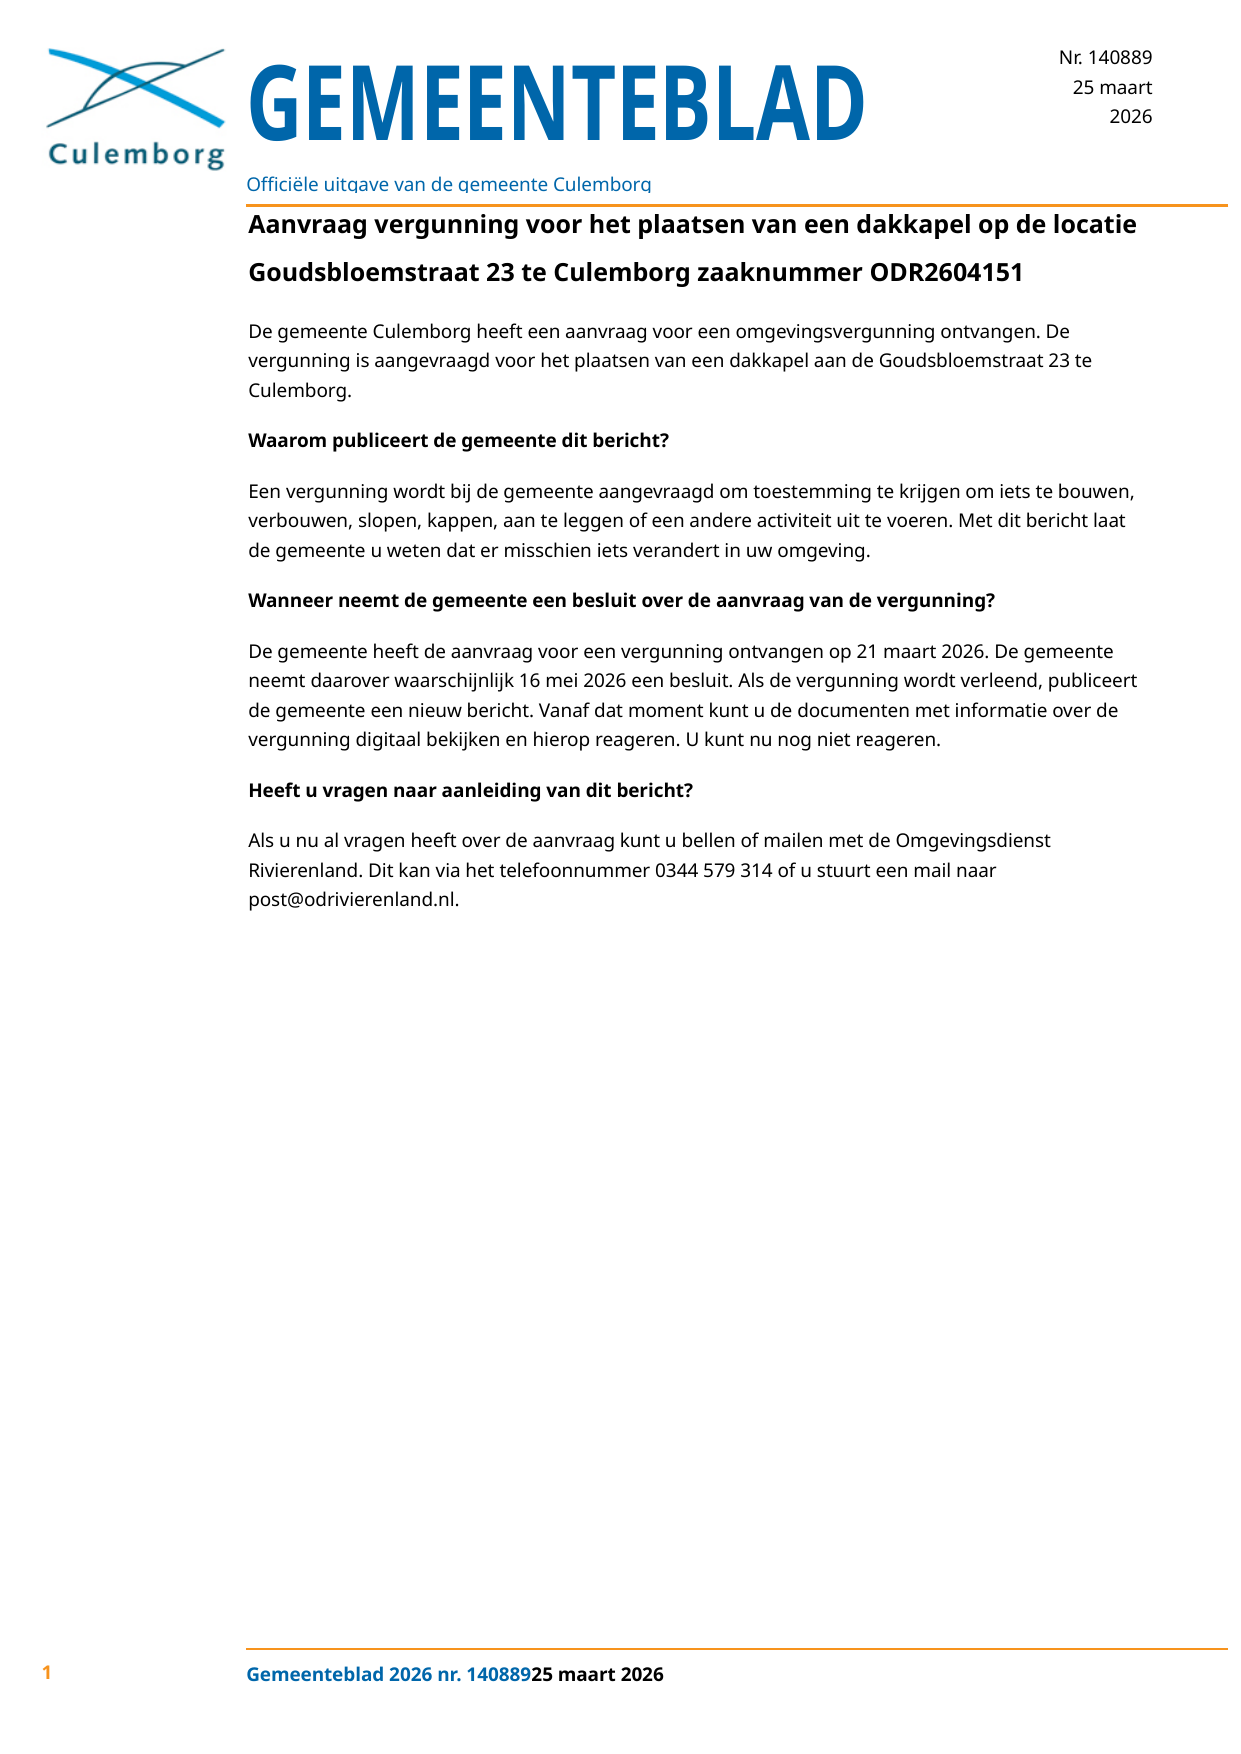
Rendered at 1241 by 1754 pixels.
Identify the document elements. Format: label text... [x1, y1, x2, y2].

text De gemeente heeft de aanvraag voor een vergunning ontvangen op 21 maart 2026. De gemeente neemt daarover waarschijnlijk 16 mei 2026 een besluit. Als de vergunning wordt verleend, publiceert de gemeente een nieuw bericht. Vanaf dat moment kunt u de documenten met informatie over de vergunning digitaal bekijken en hierop reageren. U kunt nu nog niet reageren. [248, 638, 1152, 752]
picture [41, 47, 231, 172]
text Waarom publiceert de gemeente dit bericht? [248, 427, 1152, 453]
text Aanvraag vergunning voor het plaatsen van een dakkapel op de locatie Goudsbloemstraat 23 te Culemborg zaaknummer ODR2604151 [248, 207, 1152, 288]
text De gemeente Culemborg heeft een aanvraag voor een omgevingsvergunning ontvangen. De vergunning is aangevraagd voor het plaatsen van een dakkapel aan de Goudsbloemstraat 23 te Culemborg. [248, 318, 1152, 403]
text Een vergunning wordt bij de gemeente aangevraagd om toestemming te krijgen om iets te bouwen, verbouwen, slopen, kappen, aan te leggen of een andere activiteit uit te voeren. Met dit bericht laat de gemeente u weten dat er misschien iets verandert in uw omgeving. [248, 478, 1152, 563]
text Heeft u vragen naar aanleiding van dit bericht? [248, 777, 1152, 803]
text Wanneer neemt de gemeente een besluit over de aanvraag van de vergunning? [248, 587, 1152, 613]
text Als u nu al vragen heeft over de aanvraag kunt u bellen of mailen met de Omgevingsdienst Rivierenland. Dit kan via het telefoonnummer 0344 579 314 of u stuurt een mail naar post@odrivierenland.nl. [248, 827, 1152, 912]
